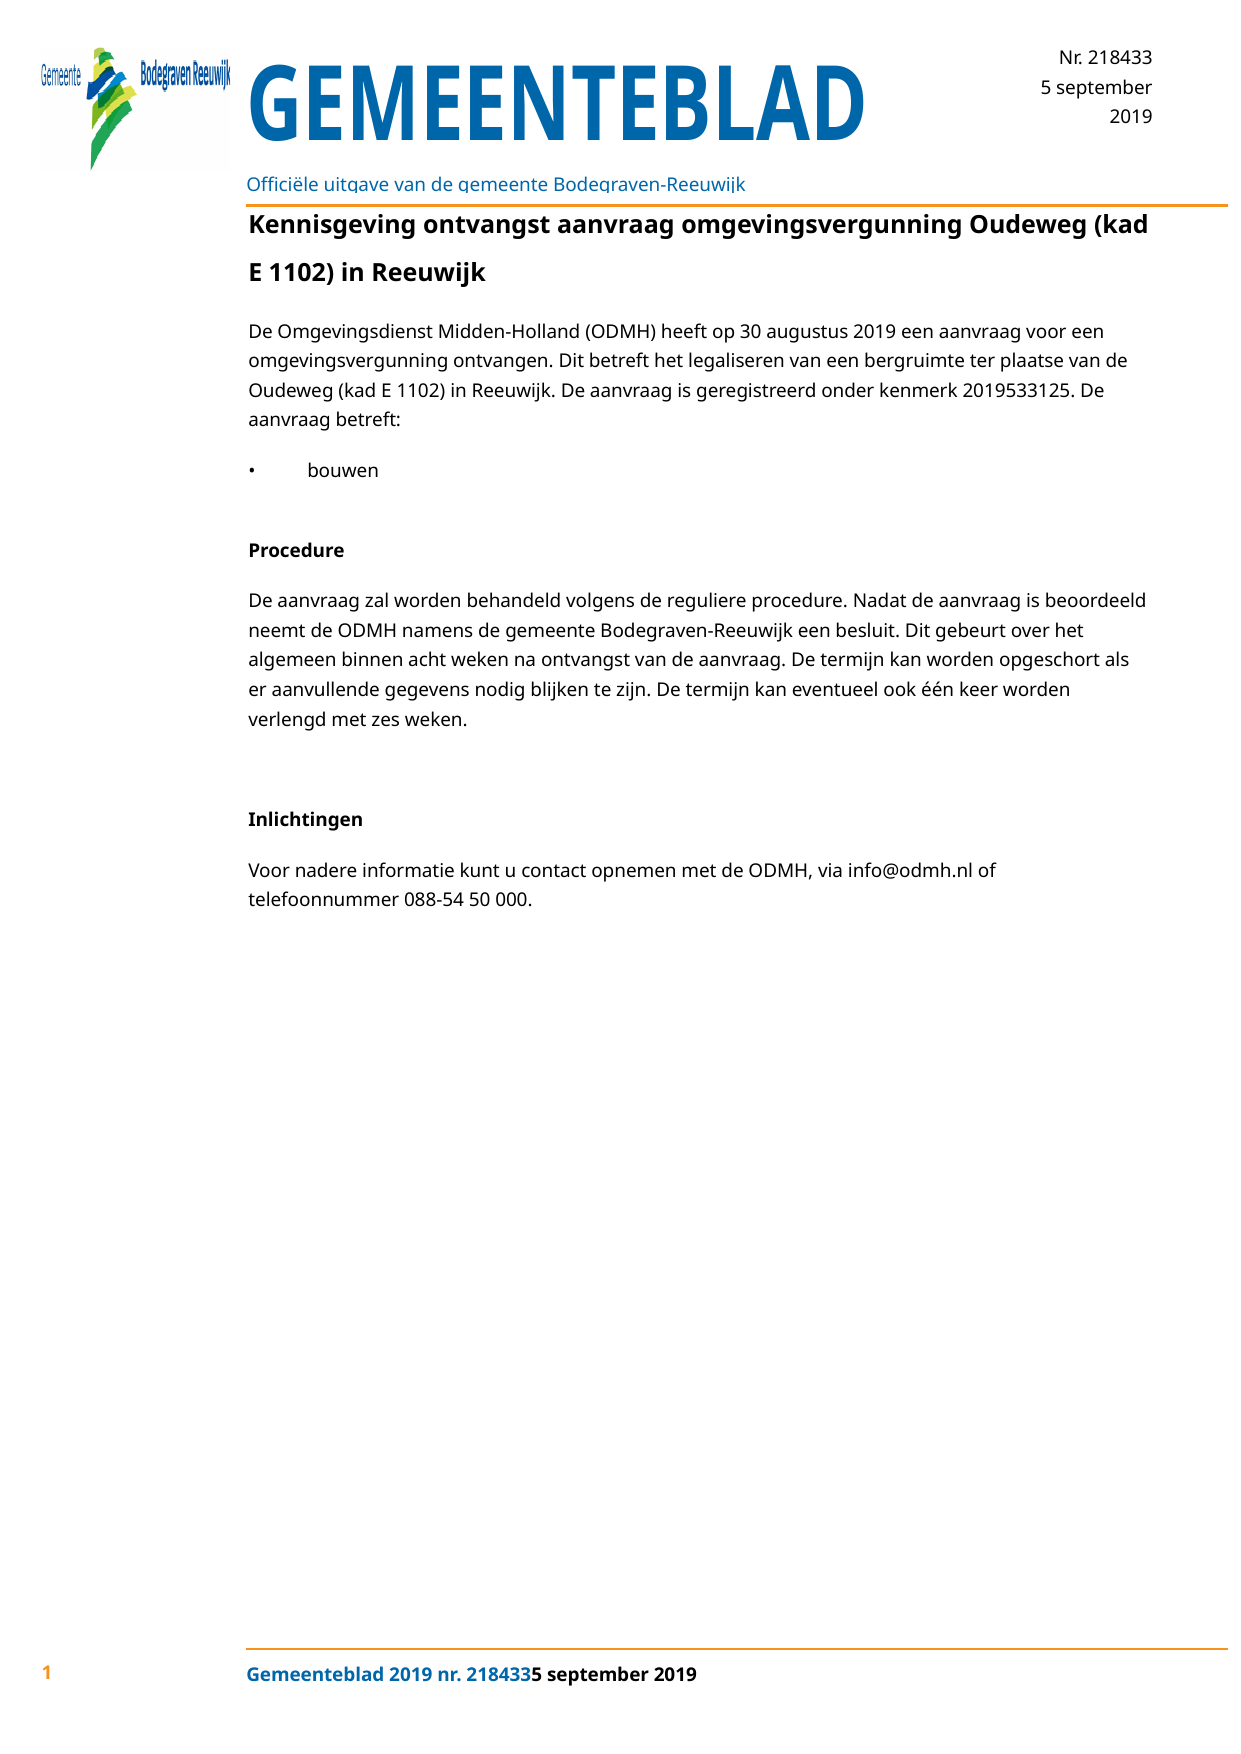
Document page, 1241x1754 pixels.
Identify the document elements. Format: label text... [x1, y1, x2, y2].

text Procedure [248, 537, 1152, 563]
text Voor nadere informatie kunt u contact opnemen met de ODMH, via info@odmh.nl of telefoonnummer 088-54 50 000. [248, 857, 1152, 912]
text De aanvraag zal worden behandeld volgens de reguliere procedure. Nadat de aanvraag is beoordeeld neemt de ODMH namens de gemeente Bodegraven-Reeuwijk een besluit. Dit gebeurt over het algemeen binnen acht weken na ontvangst van de aanvraag. De termijn kan worden opgeschort als er aanvullende gegevens nodig blijken te zijn. De termijn kan eventueel ook één keer worden verlengd met zes weken. [248, 587, 1152, 732]
picture [41, 47, 231, 172]
list bouwen [248, 457, 1152, 483]
text Kennisgeving ontvangst aanvraag omgevingsvergunning Oudeweg (kad E 1102) in Reeuwijk [248, 207, 1152, 288]
text Inlichtingen [248, 807, 1152, 832]
text De Omgevingsdienst Midden-Holland (ODMH) heeft op 30 augustus 2019 een aanvraag voor een omgevingsvergunning ontvangen. Dit betreft het legaliseren van een bergruimte ter plaatse van de Oudeweg (kad E 1102) in Reeuwijk. De aanvraag is geregistreerd onder kenmerk 2019533125. De aanvraag betreft: [248, 318, 1152, 432]
